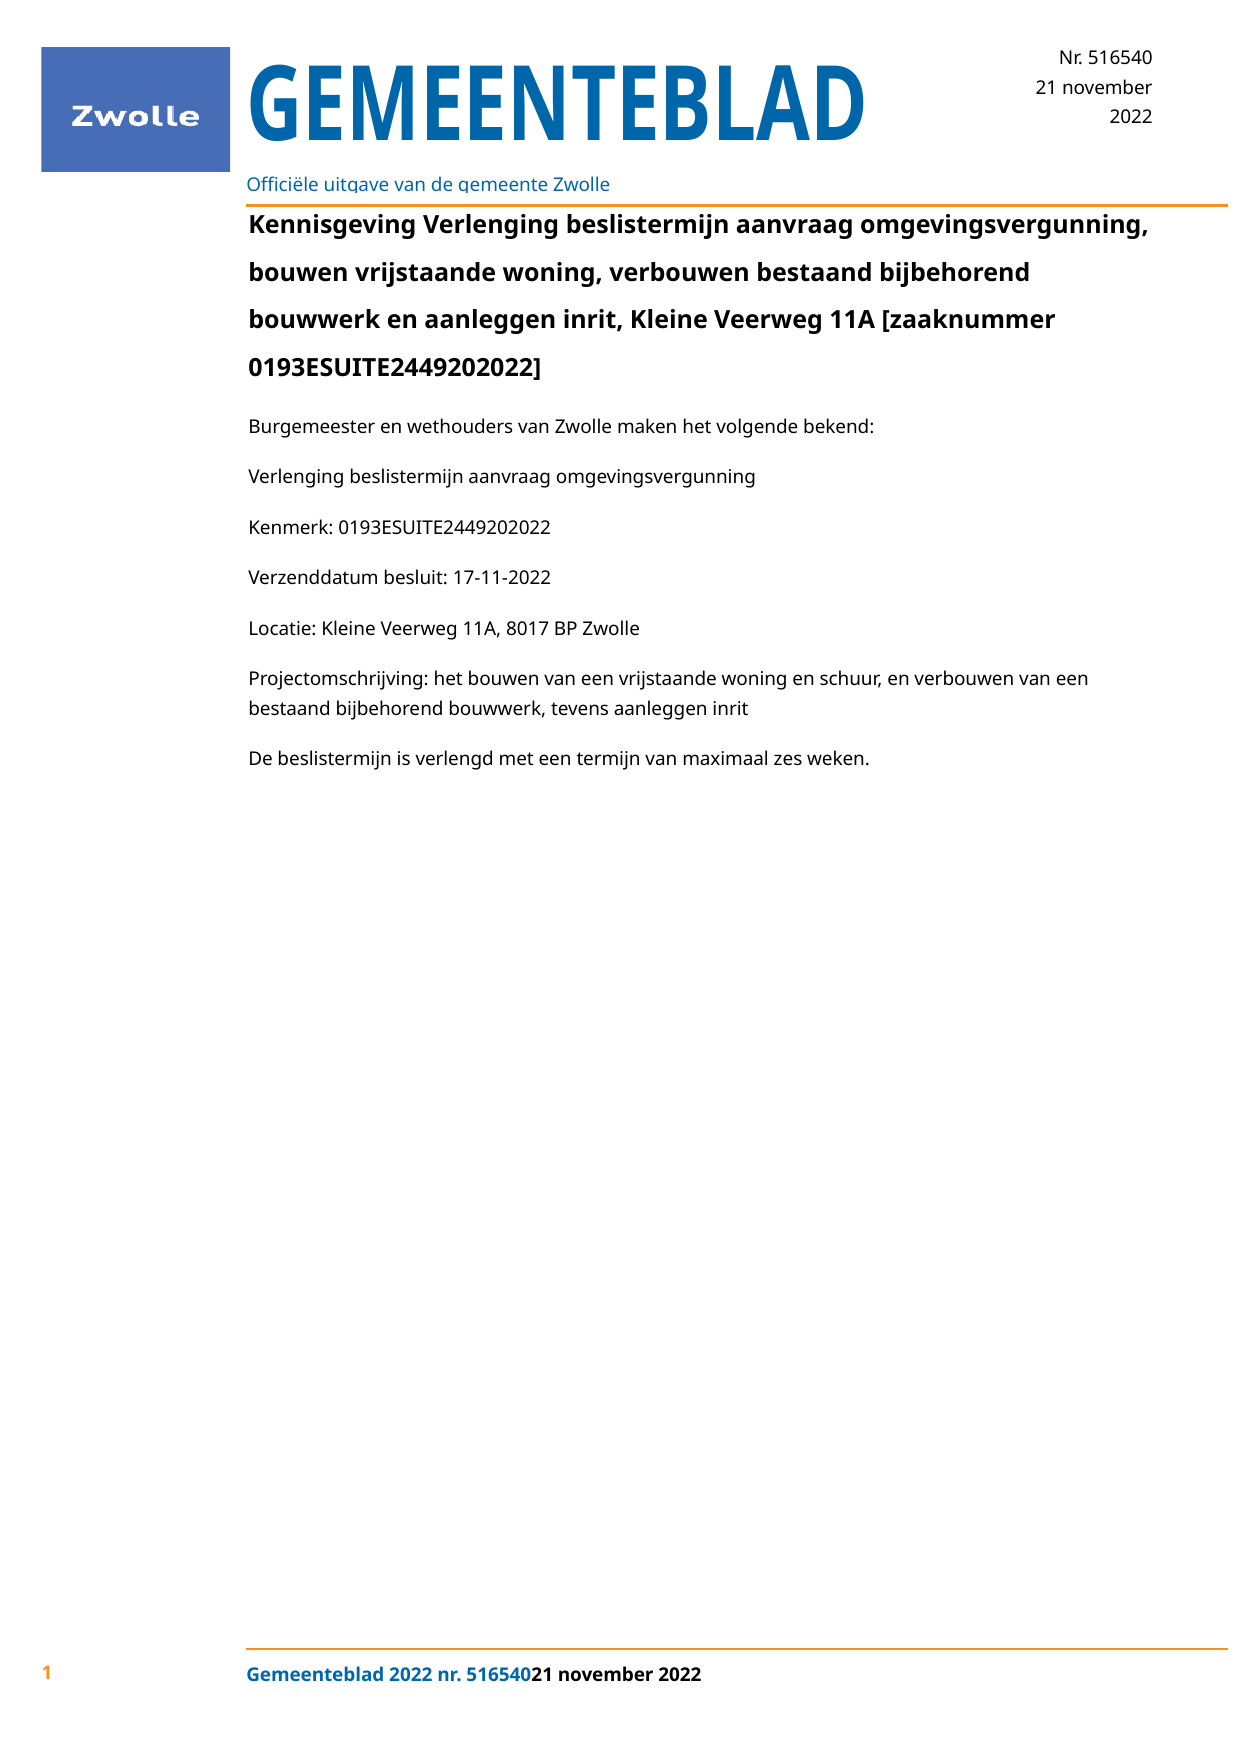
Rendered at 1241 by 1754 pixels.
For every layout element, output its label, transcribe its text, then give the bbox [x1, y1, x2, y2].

text Verlenging beslistermijn aanvraag omgevingsvergunning [248, 463, 1152, 489]
text Locatie: Kleine Veerweg 11A, 8017 BP Zwolle [248, 615, 1152, 641]
text De beslistermijn is verlengd met een termijn van maximaal zes weken. [248, 745, 1152, 771]
text Kenmerk: 0193ESUITE2449202022 [248, 514, 1152, 540]
text Projectomschrijving: het bouwen van een vrijstaande woning en schuur, en verbouwen van een bestaand bijbehorend bouwwerk, tevens aanleggen inrit [248, 665, 1152, 721]
picture [41, 47, 231, 172]
text Burgemeester en wethouders van Zwolle maken het volgende bekend: [248, 413, 1152, 439]
text Verzenddatum besluit: 17-11-2022 [248, 564, 1152, 590]
text Kennisgeving Verlenging beslistermijn aanvraag omgevingsvergunning, bouwen vrijstaande woning, verbouwen bestaand bijbehorend bouwwerk en aanleggen inrit, Kleine Veerweg 11A [zaaknummer 0193ESUITE2449202022] [248, 207, 1152, 384]
